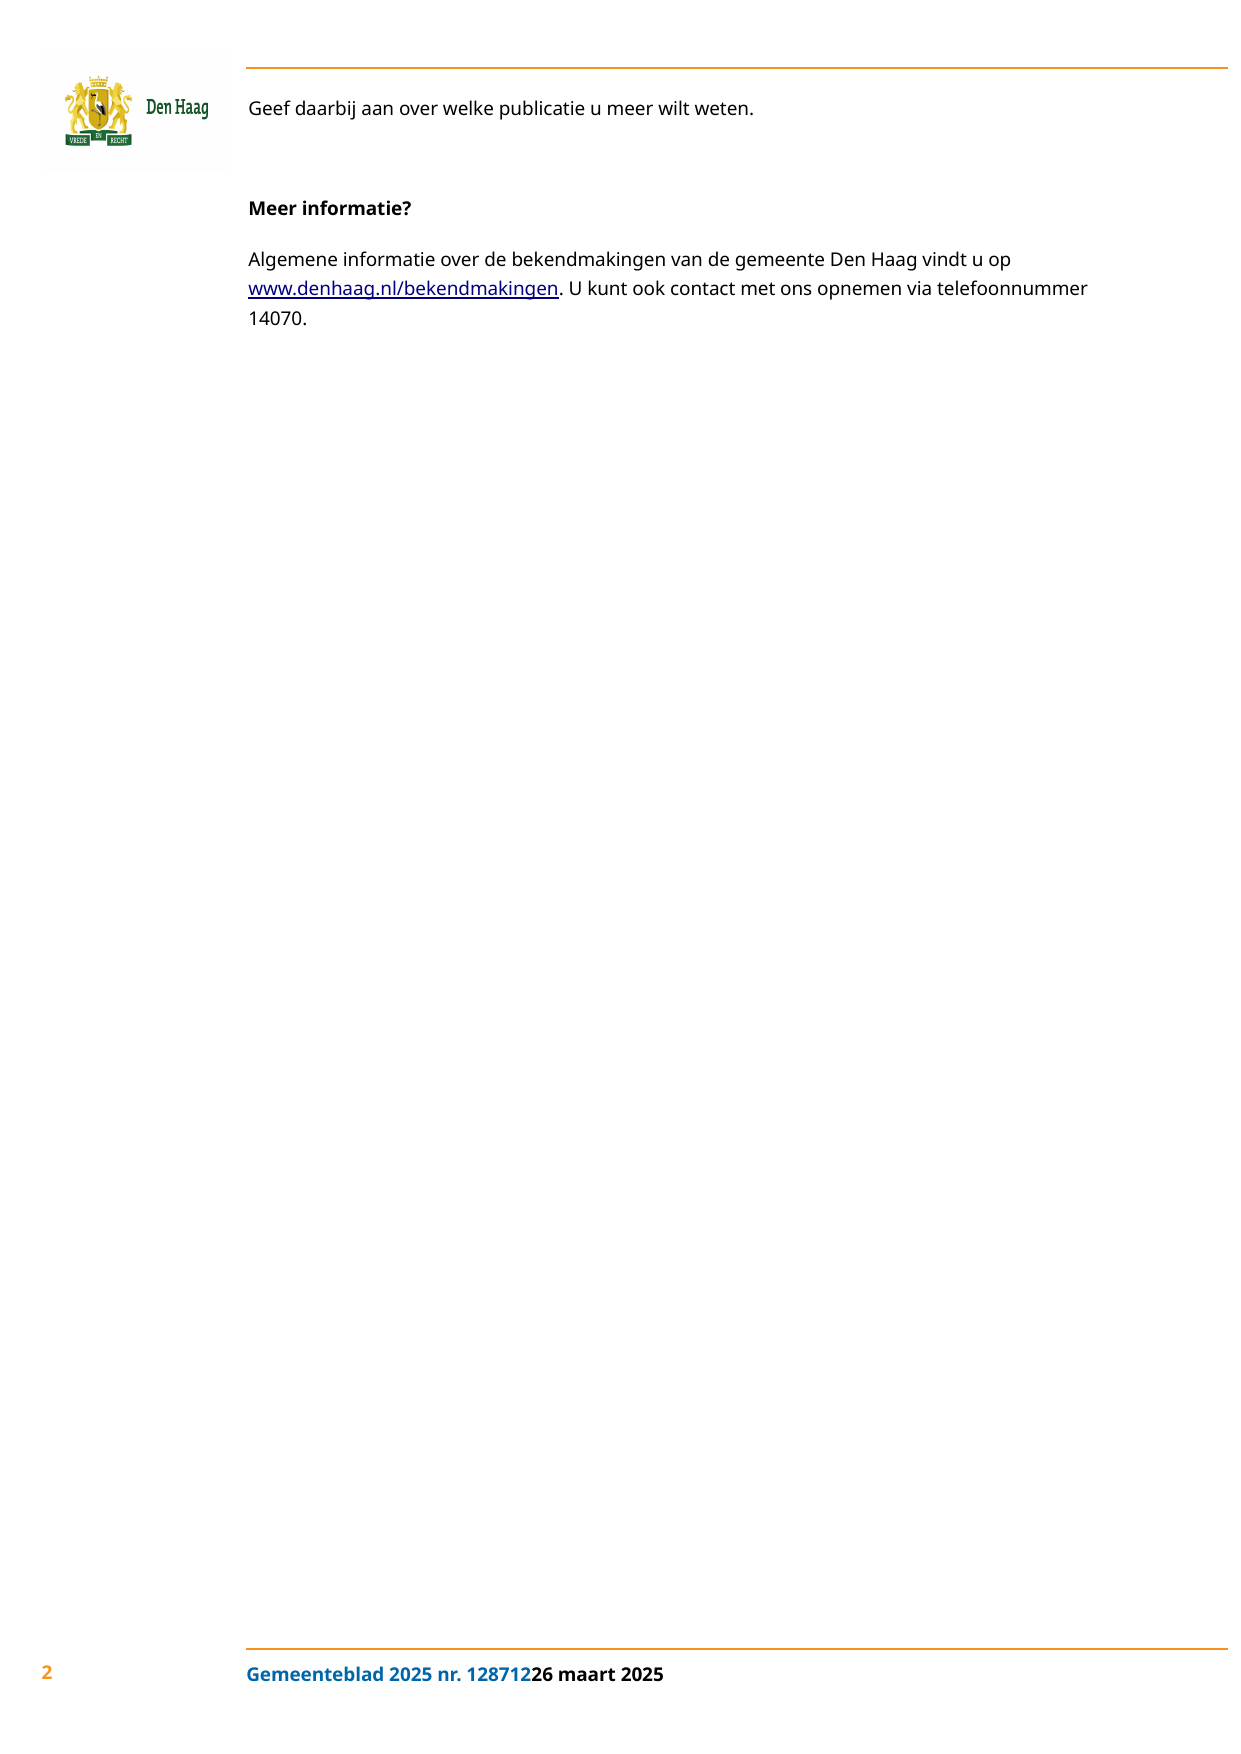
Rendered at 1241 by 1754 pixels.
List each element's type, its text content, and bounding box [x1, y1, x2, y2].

picture [41, 47, 231, 172]
text Algemene informatie over de bekendmakingen van de gemeente Den Haag vindt u op www.denhaag.nl/bekendmakingen. U kunt ook contact met ons opnemen via telefoonnummer 14070. [248, 246, 1152, 331]
text Geef daarbij aan over welke publicatie u meer wilt weten. [248, 95, 1152, 121]
text Meer informatie? [248, 196, 1152, 221]
